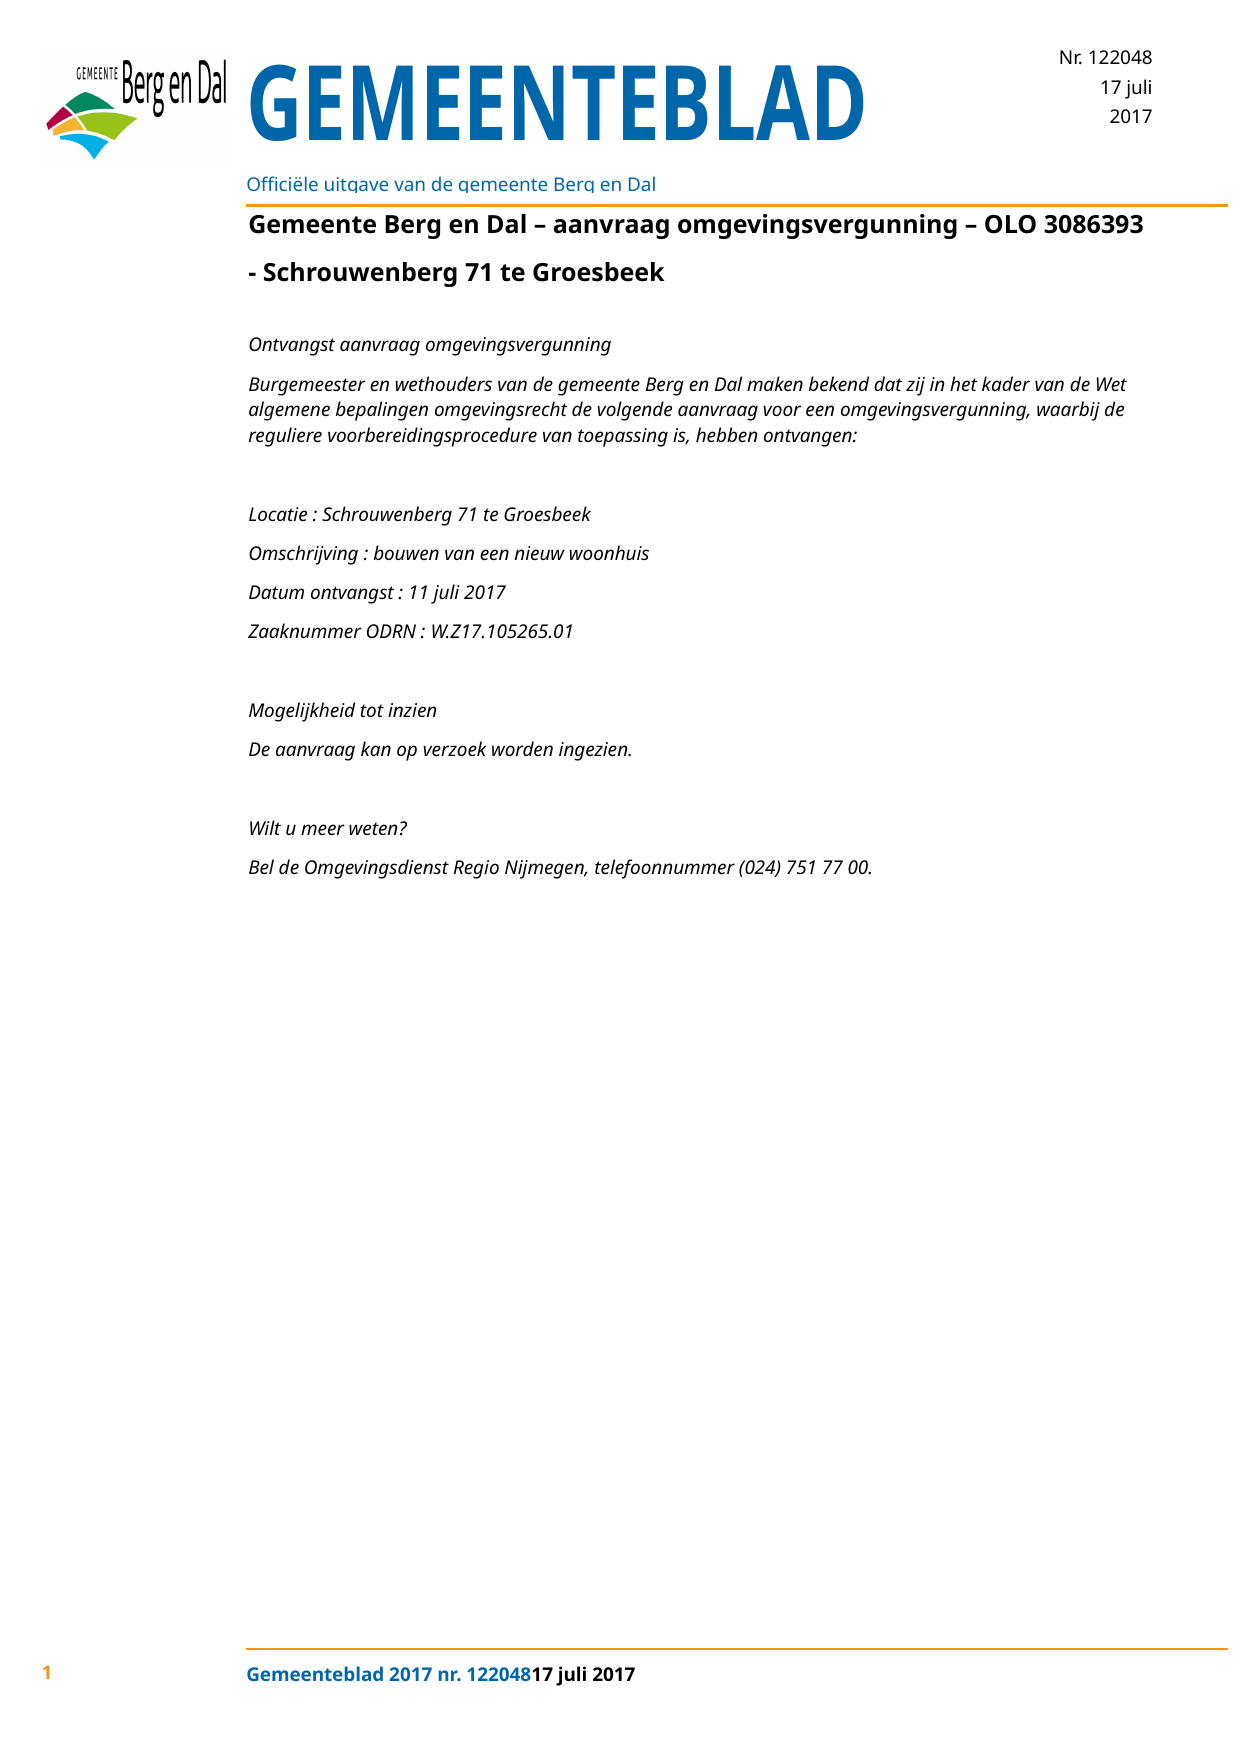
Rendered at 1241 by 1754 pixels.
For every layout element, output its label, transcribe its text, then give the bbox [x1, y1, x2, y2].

text Burgemeester en wethouders van de gemeente Berg en Dal maken bekend dat zij in het kader van de Wet algemene bepalingen omgevingsrecht de volgende aanvraag voor een omgevingsvergunning, waarbij de reguliere voorbereidingsprocedure van toepassing is, hebben ontvangen: [248, 371, 1152, 448]
text Zaaknummer ODRN : W.Z17.105265.01 [248, 618, 1152, 644]
picture [41, 47, 231, 172]
text Gemeente Berg en Dal – aanvraag omgevingsvergunning – OLO 3086393 - Schrouwenberg 71 te Groesbeek [248, 207, 1152, 288]
text Omschrijving : bouwen van een nieuw woonhuis [248, 540, 1152, 566]
text Mogelijkheid tot inzien [248, 697, 1152, 723]
text Wilt u meer weten? [248, 815, 1152, 841]
text Datum ontvangst : 11 juli 2017 [248, 579, 1152, 605]
text Bel de Omgevingsdienst Regio Nijmegen, telefoonnummer (024) 751 77 00. [248, 854, 1152, 880]
text De aanvraag kan op verzoek worden ingezien. [248, 736, 1152, 762]
text Locatie : Schrouwenberg 71 te Groesbeek [248, 501, 1152, 526]
text Ontvangst aanvraag omgevingsvergunning [248, 331, 1152, 357]
